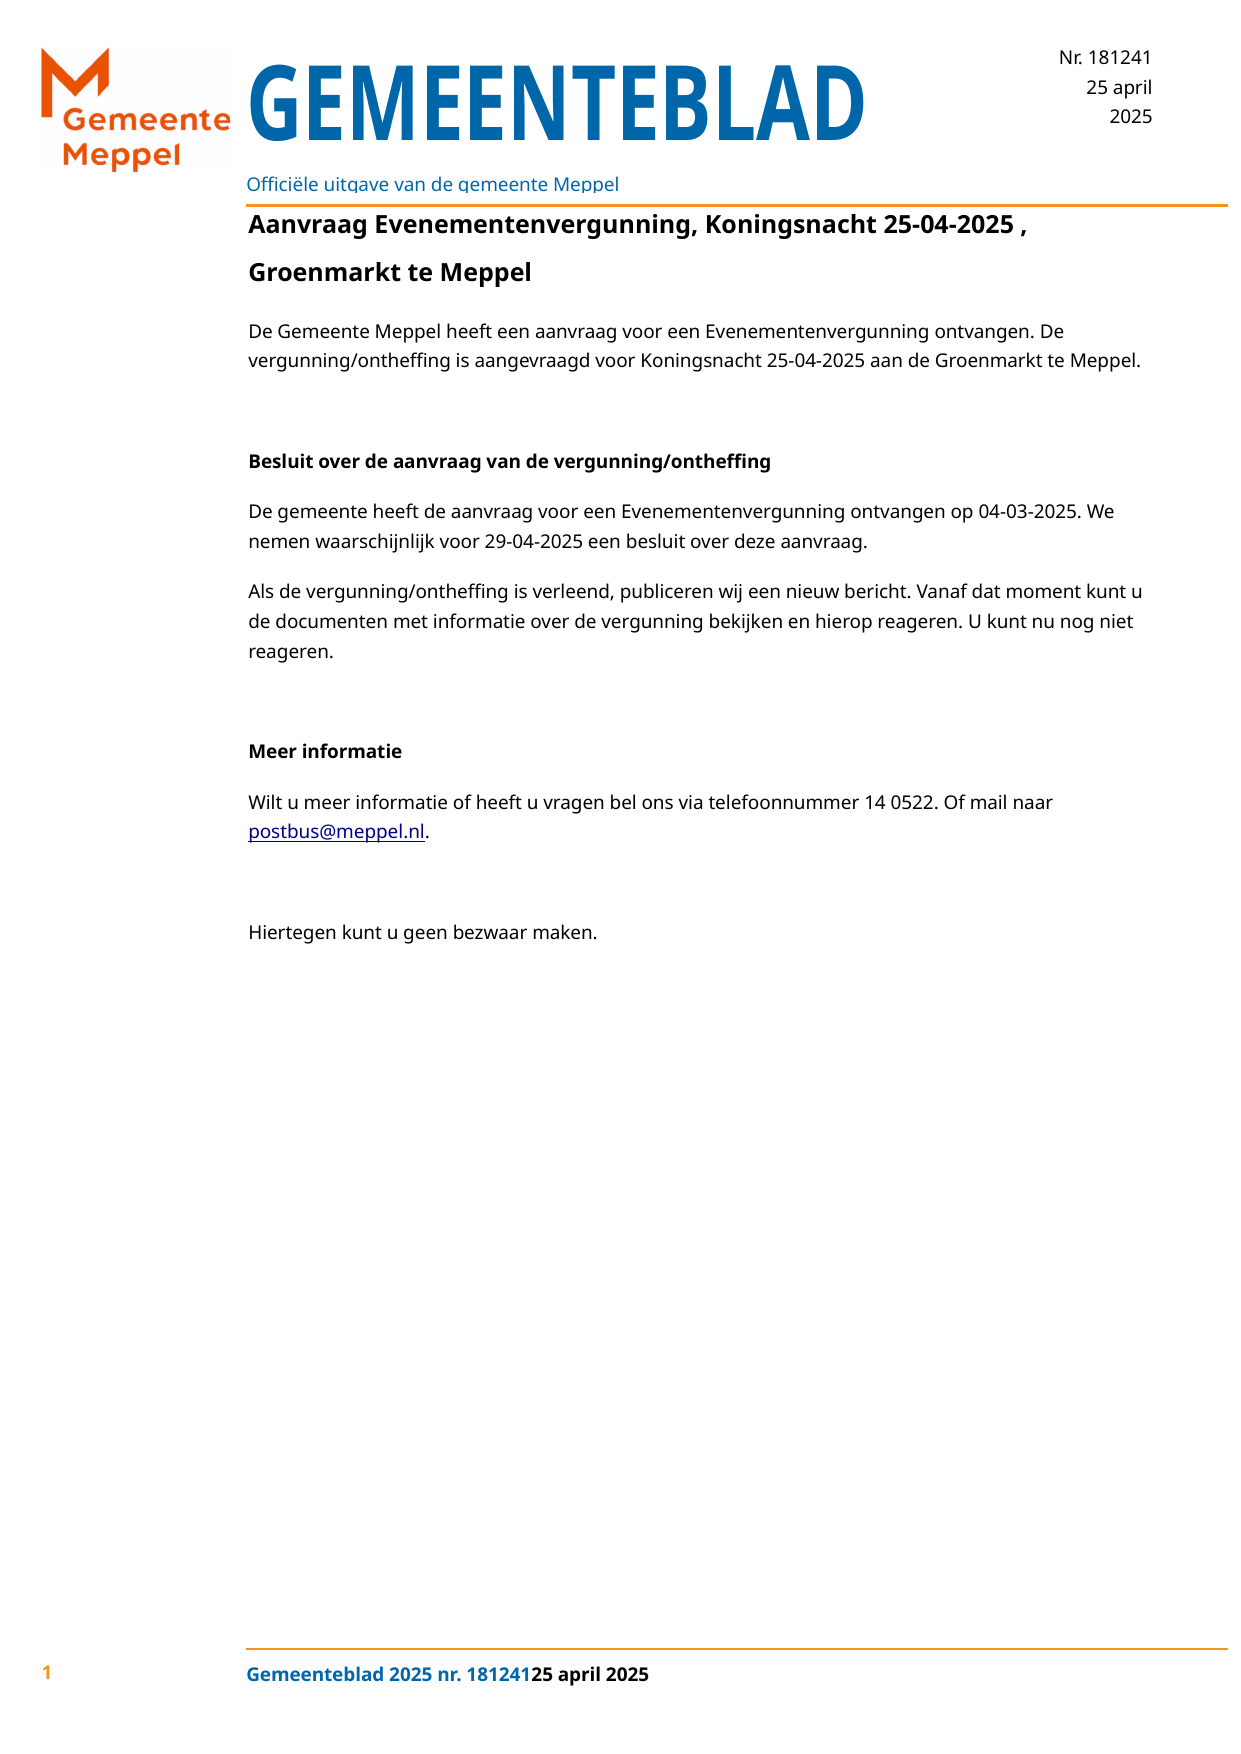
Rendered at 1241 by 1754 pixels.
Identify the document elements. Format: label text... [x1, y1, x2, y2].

text Wilt u meer informatie of heeft u vragen bel ons via telefoonnummer 14 0522. Of mail naar postbus@meppel.nl. [248, 789, 1152, 844]
text Meer informatie [248, 739, 1152, 764]
text Aanvraag Evenementenvergunning, Koningsnacht 25-04-2025 , Groenmarkt te Meppel [248, 207, 1152, 288]
text Hiertegen kunt u geen bezwaar maken. [248, 919, 1152, 945]
text De gemeente heeft de aanvraag voor een Evenementenvergunning ontvangen op 04-03-2025. We nemen waarschijnlijk voor 29-04-2025 een besluit over deze aanvraag. [248, 499, 1152, 554]
picture [41, 47, 231, 172]
text Besluit over de aanvraag van de vergunning/ontheffing [248, 448, 1152, 474]
text De Gemeente Meppel heeft een aanvraag voor een Evenementenvergunning ontvangen. De vergunning/ontheffing is aangevraagd voor Koningsnacht 25-04-2025 aan de Groenmarkt te Meppel. [248, 318, 1152, 373]
text Als de vergunning/ontheffing is verleend, publiceren wij een nieuw bericht. Vanaf dat moment kunt u de documenten met informatie over de vergunning bekijken en hierop reageren. U kunt nu nog niet reageren. [248, 579, 1152, 664]
